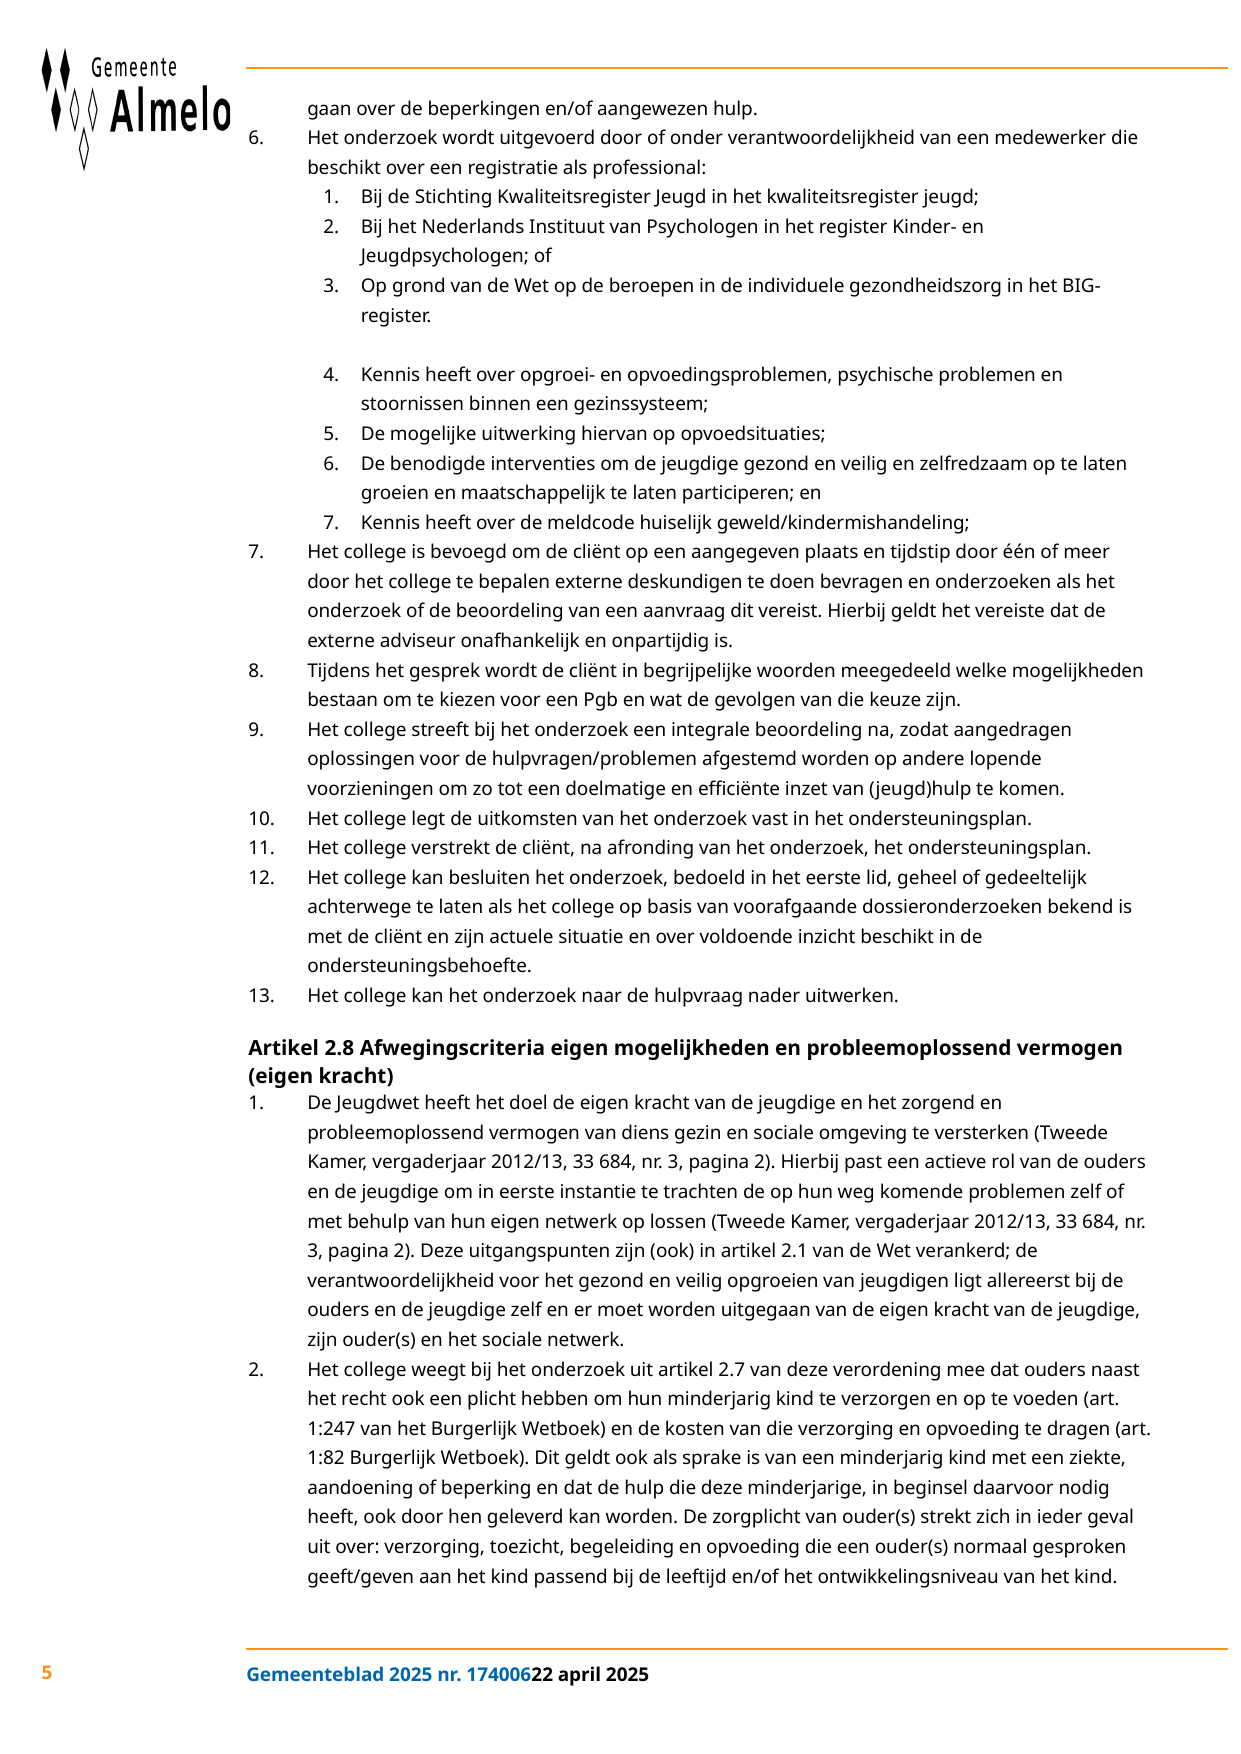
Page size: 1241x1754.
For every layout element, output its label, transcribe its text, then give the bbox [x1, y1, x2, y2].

list Het college kan besluiten het onderzoek, bedoeld in het eerste lid, geheel of gedeeltelijk achterwege te laten als het college op basis van voorafgaande dossieronderzoeken bekend is met de cliënt en zijn actuele situatie en over voldoende inzicht beschikt in de ondersteuningsbehoefte. [248, 864, 1152, 978]
list Kennis heeft over opgroei- en opvoedingsproblemen, psychische problemen en stoornissen binnen een gezinssysteem; [323, 361, 1152, 416]
list Het onderzoek wordt uitgevoerd door of onder verantwoordelijkheid van een medewerker die beschikt over een registratie als professional: [248, 124, 1152, 180]
list Bij het Nederlands Instituut van Psychologen in het register Kinder- en Jeugdpsychologen; of [323, 213, 1152, 268]
list Het college weegt bij het onderzoek uit artikel 2.7 van deze verordening mee dat ouders naast het recht ook een plicht hebben om hun minderjarig kind te verzorgen en op te voeden (art. 1:247 van het Burgerlijk Wetboek) en de kosten van die verzorging en opvoeding te dragen (art. 1:82 Burgerlijk Wetboek). Dit geldt ook als sprake is van een minderjarig kind met een ziekte, aandoening of beperking en dat de hulp die deze minderjarige, in beginsel daarvoor nodig heeft, ook door hen geleverd kan worden. De zorgplicht van ouder(s) strekt zich in ieder geval uit over: verzorging, toezicht, begeleiding en opvoeding die een ouder(s) normaal gesproken geeft/geven aan het kind passend bij de leeftijd en/of het ontwikkelingsniveau van het kind. [248, 1356, 1152, 1589]
list De benodigde interventies om de jeugdige gezond en veilig en zelfredzaam op te laten groeien en maatschappelijk te laten participeren; en [323, 450, 1152, 505]
list gaan over de beperkingen en/of aangewezen hulp. [248, 95, 1152, 121]
list Het college streeft bij het onderzoek een integrale beoordeling na, zodat aangedragen oplossingen voor de hulpvragen/problemen afgestemd worden op andere lopende voorzieningen om zo tot een doelmatige en efficiënte inzet van (jeugd)hulp te komen. [248, 716, 1152, 801]
list De Jeugdwet heeft het doel de eigen kracht van de jeugdige en het zorgend en probleemoplossend vermogen van diens gezin en sociale omgeving te versterken (Tweede Kamer, vergaderjaar 2012/13, 33 684, nr. 3, pagina 2). Hierbij past een actieve rol van de ouders en de jeugdige om in eerste instantie te trachten de op hun weg komende problemen zelf of met behulp van hun eigen netwerk op lossen (Tweede Kamer, vergaderjaar 2012/13, 33 684, nr. 3, pagina 2). Deze uitgangspunten zijn (ook) in artikel 2.1 van de Wet verankerd; de verantwoordelijkheid voor het gezond en veilig opgroeien van jeugdigen ligt allereerst bij de ouders en de jeugdige zelf en er moet worden uitgegaan van de eigen kracht van de jeugdige, zijn ouder(s) en het sociale netwerk. [248, 1089, 1152, 1352]
list Het college is bevoegd om de cliënt op een aangegeven plaats en tijdstip door één of meer door het college te bepalen externe deskundigen te doen bevragen en onderzoeken als het onderzoek of de beoordeling van een aanvraag dit vereist. Hierbij geldt het vereiste dat de externe adviseur onafhankelijk en onpartijdig is. [248, 538, 1152, 653]
list Op grond van de Wet op de beroepen in de individuele gezondheidszorg in het BIG-register. [323, 272, 1152, 328]
list Tijdens het gesprek wordt de cliënt in begrijpelijke woorden meegedeeld welke mogelijkheden bestaan om te kiezen voor een Pgb en wat de gevolgen van die keuze zijn. [248, 657, 1152, 712]
picture [41, 47, 231, 172]
text Artikel 2.8 Afwegingscriteria eigen mogelijkheden en probleemoplossend vermogen (eigen kracht) [248, 1033, 1152, 1089]
list Kennis heeft over de meldcode huiselijk geweld/kindermishandeling; [323, 509, 1152, 535]
list Het college legt de uitkomsten van het onderzoek vast in het ondersteuningsplan. [248, 805, 1152, 831]
list Bij de Stichting Kwaliteitsregister Jeugd in het kwaliteitsregister jeugd; [323, 183, 1152, 209]
list Het college verstrekt de cliënt, na afronding van het onderzoek, het ondersteuningsplan. [248, 834, 1152, 860]
list Het college kan het onderzoek naar de hulpvraag nader uitwerken. [248, 982, 1152, 1008]
list De mogelijke uitwerking hiervan op opvoedsituaties; [323, 420, 1152, 446]
